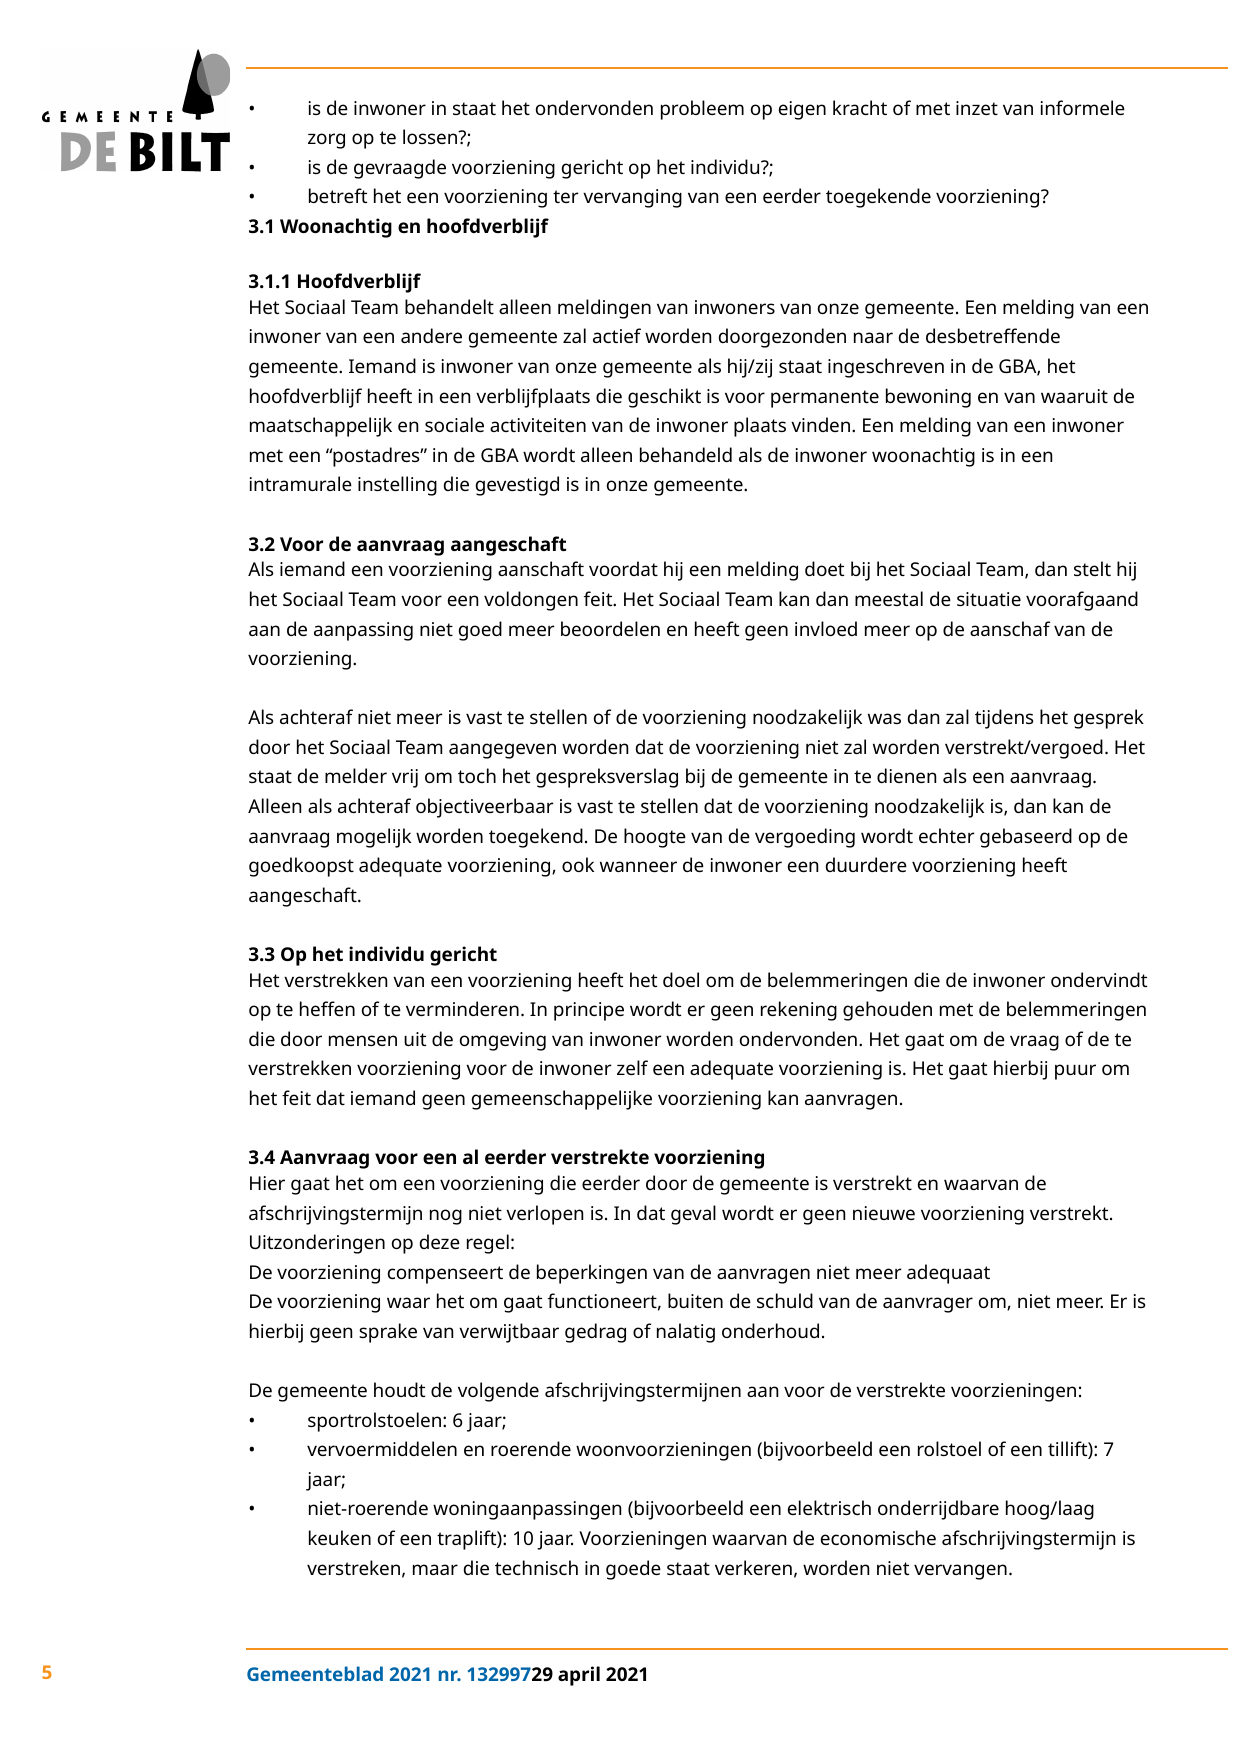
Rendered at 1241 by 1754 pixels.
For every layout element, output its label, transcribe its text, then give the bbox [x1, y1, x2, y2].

list is de inwoner in staat het ondervonden probleem op eigen kracht of met inzet van informele zorg op te lossen?; [248, 95, 1152, 150]
list is de gevraagde voorziening gericht op het individu?; [248, 154, 1152, 180]
list vervoermiddelen en roerende woonvoorzieningen (bijvoorbeeld een rolstoel of een tillift): 7 jaar; [248, 1436, 1152, 1492]
text Alleen als achteraf objectiveerbaar is vast te stellen dat de voorziening noodzakelijk is, dan kan de aanvraag mogelijk worden toegekend. De hoogte van de vergoeding wordt echter gebaseerd op de goedkoopst adequate voorziening, ook wanneer de inwoner een duurdere voorziening heeft aangeschaft. [248, 793, 1152, 908]
text De voorziening waar het om gaat functioneert, buiten de schuld van de aanvrager om, niet meer. Er is hierbij geen sprake van verwijtbaar gedrag of nalatig onderhoud. [248, 1288, 1152, 1344]
text 3.2 Voor de aanvraag aangeschaft [248, 531, 1152, 557]
text Het verstrekken van een voorziening heeft het doel om de belemmeringen die de inwoner ondervindt op te heffen of te verminderen. In principe wordt er geen rekening gehouden met de belemmeringen die door mensen uit de omgeving van inwoner worden ondervonden. Het gaat om de vraag of de te verstrekken voorziening voor de inwoner zelf een adequate voorziening is. Het gaat hierbij puur om het feit dat iemand geen gemeenschappelijke voorziening kan aanvragen. [248, 967, 1152, 1111]
text De voorziening compenseert de beperkingen van de aanvragen niet meer adequaat [248, 1259, 1152, 1284]
text De gemeente houdt de volgende afschrijvingstermijnen aan voor de verstrekte voorzieningen: [248, 1377, 1152, 1403]
text 3.1.1 Hoofdverblijf [248, 268, 1152, 294]
picture [41, 47, 231, 172]
text 3.4 Aanvraag voor een al eerder verstrekte voorziening [248, 1144, 1152, 1170]
text Uitzonderingen op deze regel: [248, 1229, 1152, 1255]
text 3.3 Op het individu gericht [248, 941, 1152, 967]
text Als iemand een voorziening aanschaft voordat hij een melding doet bij het Sociaal Team, dan stelt hij het Sociaal Team voor een voldongen feit. Het Sociaal Team kan dan meestal de situatie voorafgaand aan de aanpassing niet goed meer beoordelen en heeft geen invloed meer op de aanschaf van de voorziening. [248, 557, 1152, 671]
text Het Sociaal Team behandelt alleen meldingen van inwoners van onze gemeente. Een melding van een inwoner van een andere gemeente zal actief worden doorgezonden naar de desbetreffende gemeente. Iemand is inwoner van onze gemeente als hij/zij staat ingeschreven in de GBA, het hoofdverblijf heeft in een verblijfplaats die geschikt is voor permanente bewoning en van waaruit de maatschappelijk en sociale activiteiten van de inwoner plaats vinden. Een melding van een inwoner met een “postadres” in de GBA wordt alleen behandeld als de inwoner woonachtig is in een intramurale instelling die gevestigd is in onze gemeente. [248, 294, 1152, 497]
text Als achteraf niet meer is vast te stellen of de voorziening noodzakelijk was dan zal tijdens het gesprek door het Sociaal Team aangegeven worden dat de voorziening niet zal worden verstrekt/vergoed. Het staat de melder vrij om toch het gespreksverslag bij de gemeente in te dienen als een aanvraag. [248, 704, 1152, 789]
list betreft het een voorziening ter vervanging van een eerder toegekende voorziening? [248, 183, 1152, 209]
text Hier gaat het om een voorziening die eerder door de gemeente is verstrekt en waarvan de afschrijvingstermijn nog niet verlopen is. In dat geval wordt er geen nieuwe voorziening verstrekt. [248, 1170, 1152, 1225]
text 3.1 Woonachtig en hoofdverblijf [248, 213, 1152, 239]
list niet-roerende woningaanpassingen (bijvoorbeeld een elektrisch onderrijdbare hoog/laag keuken of een traplift): 10 jaar. Voorzieningen waarvan de economische afschrijvingstermijn is verstreken, maar die technisch in goede staat verkeren, worden niet vervangen. [248, 1496, 1152, 1580]
list sportrolstoelen: 6 jaar; [248, 1407, 1152, 1432]
